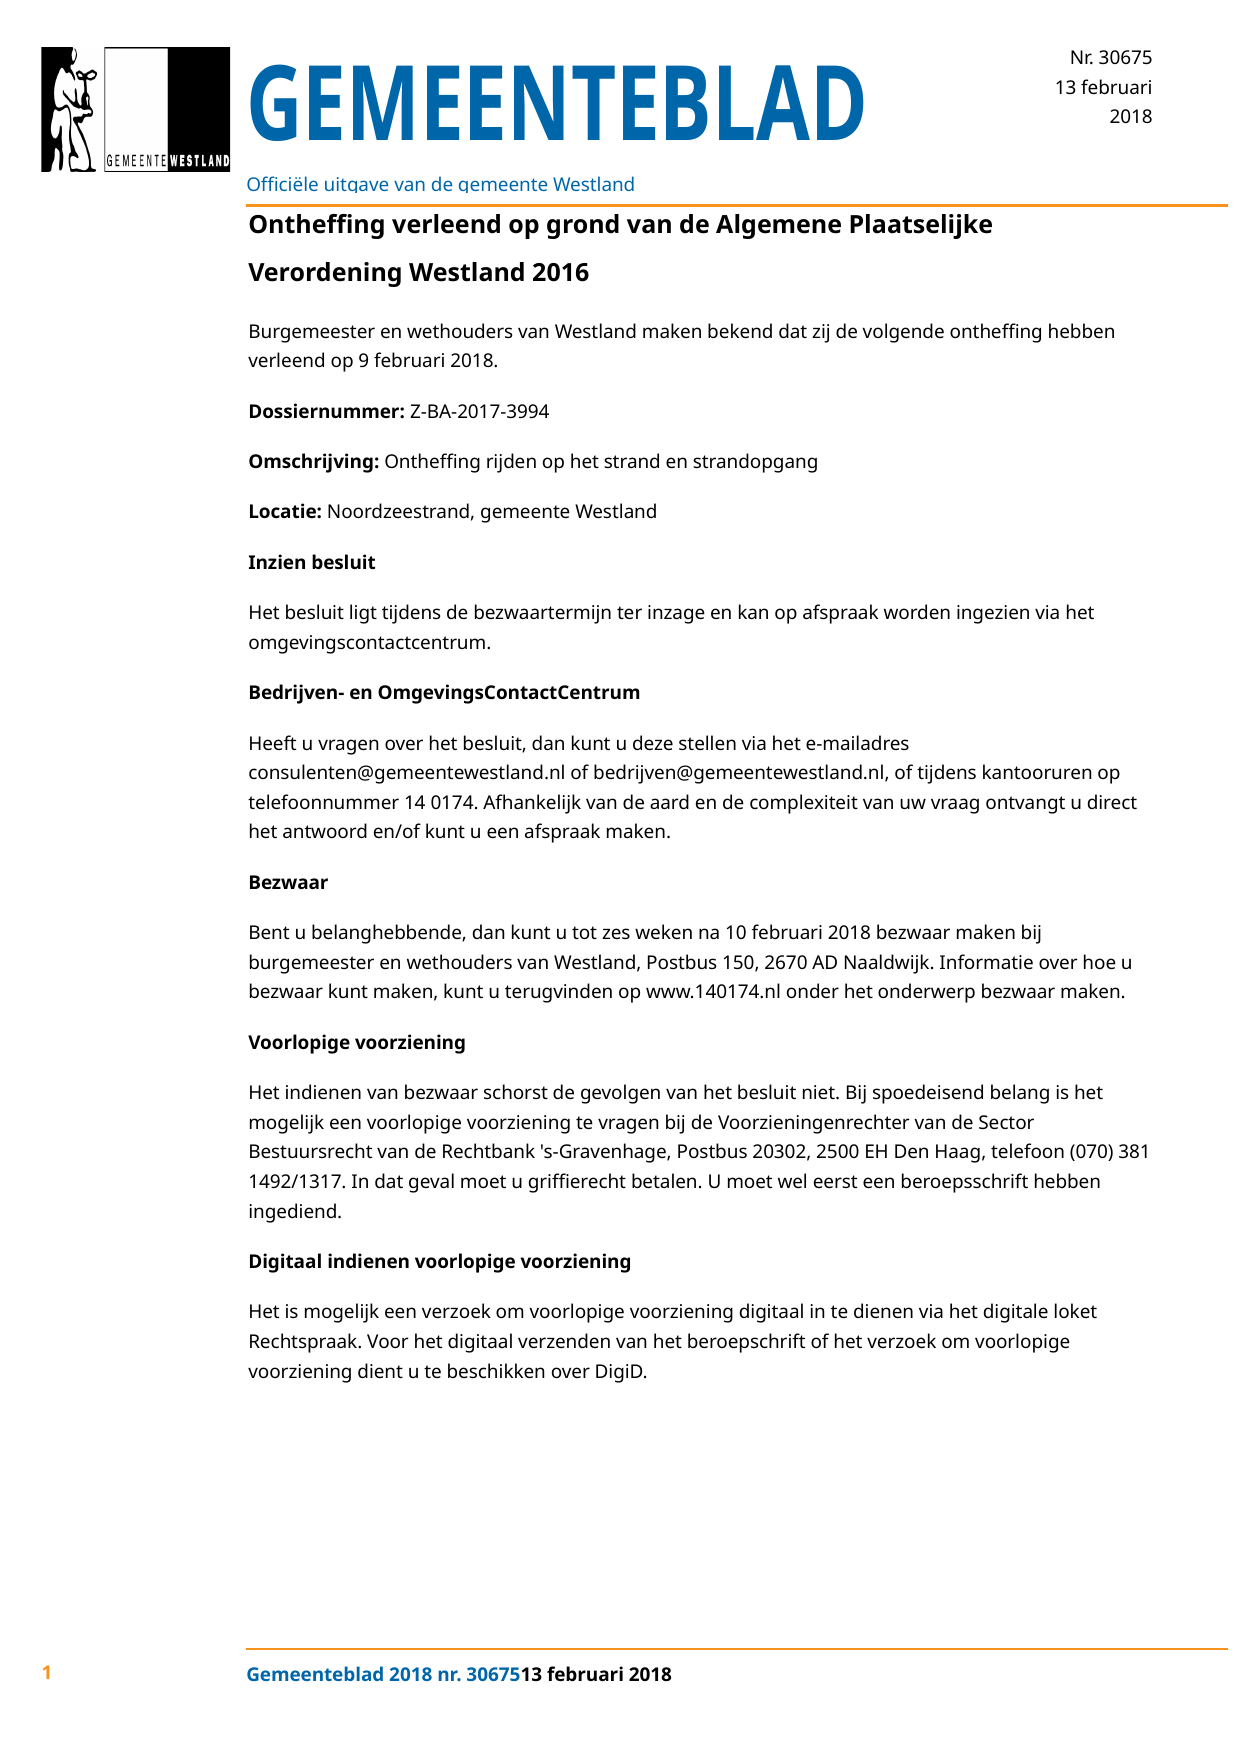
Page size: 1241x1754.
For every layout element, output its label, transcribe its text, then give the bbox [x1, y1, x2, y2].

text Inzien besluit [248, 549, 1152, 575]
text Dossiernummer: Z-BA-2017-3994 [248, 398, 1152, 424]
text Locatie: Noordzeestrand, gemeente Westland [248, 499, 1152, 524]
text Ontheffing verleend op grond van de Algemene Plaatselijke Verordening Westland 2016 [248, 207, 1152, 288]
text Digitaal indienen voorlopige voorziening [248, 1248, 1152, 1274]
text Het besluit ligt tijdens de bezwaartermijn ter inzage en kan op afspraak worden ingezien via het omgevingscontactcentrum. [248, 599, 1152, 655]
text Voorlopige voorziening [248, 1029, 1152, 1055]
text Het is mogelijk een verzoek om voorlopige voorziening digitaal in te dienen via het digitale loket Rechtspraak. Voor het digitaal verzenden van het beroepschrift of het verzoek om voorlopige voorziening dient u te beschikken over DigiD. [248, 1299, 1152, 1384]
text Bent u belanghebbende, dan kunt u tot zes weken na 10 februari 2018 bezwaar maken bij burgemeester en wethouders van Westland, Postbus 150, 2670 AD Naaldwijk. Informatie over hoe u bezwaar kunt maken, kunt u terugvinden op www.140174.nl onder het onderwerp bezwaar maken. [248, 919, 1152, 1004]
text Heeft u vragen over het besluit, dan kunt u deze stellen via het e-mailadres consulenten@gemeentewestland.nl of bedrijven@gemeentewestland.nl, of tijdens kantooruren op telefoonnummer 14 0174. Afhankelijk van de aard en de complexiteit van uw vraag ontvangt u direct het antwoord en/of kunt u een afspraak maken. [248, 730, 1152, 844]
picture [41, 47, 231, 172]
text Het indienen van bezwaar schorst de gevolgen van het besluit niet. Bij spoedeisend belang is het mogelijk een voorlopige voorziening te vragen bij de Voorzieningenrechter van de Sector Bestuursrecht van de Rechtbank 's-Gravenhage, Postbus 20302, 2500 EH Den Haag, telefoon (070) 381 1492/1317. In dat geval moet u griffierecht betalen. U moet wel eerst een beroepsschrift hebben ingediend. [248, 1079, 1152, 1224]
text Bezwaar [248, 869, 1152, 895]
text Omschrijving: Ontheffing rijden op het strand en strandopgang [248, 448, 1152, 474]
text Bedrijven- en OmgevingsContactCentrum [248, 679, 1152, 705]
text Burgemeester en wethouders van Westland maken bekend dat zij de volgende ontheffing hebben verleend op 9 februari 2018. [248, 318, 1152, 373]
